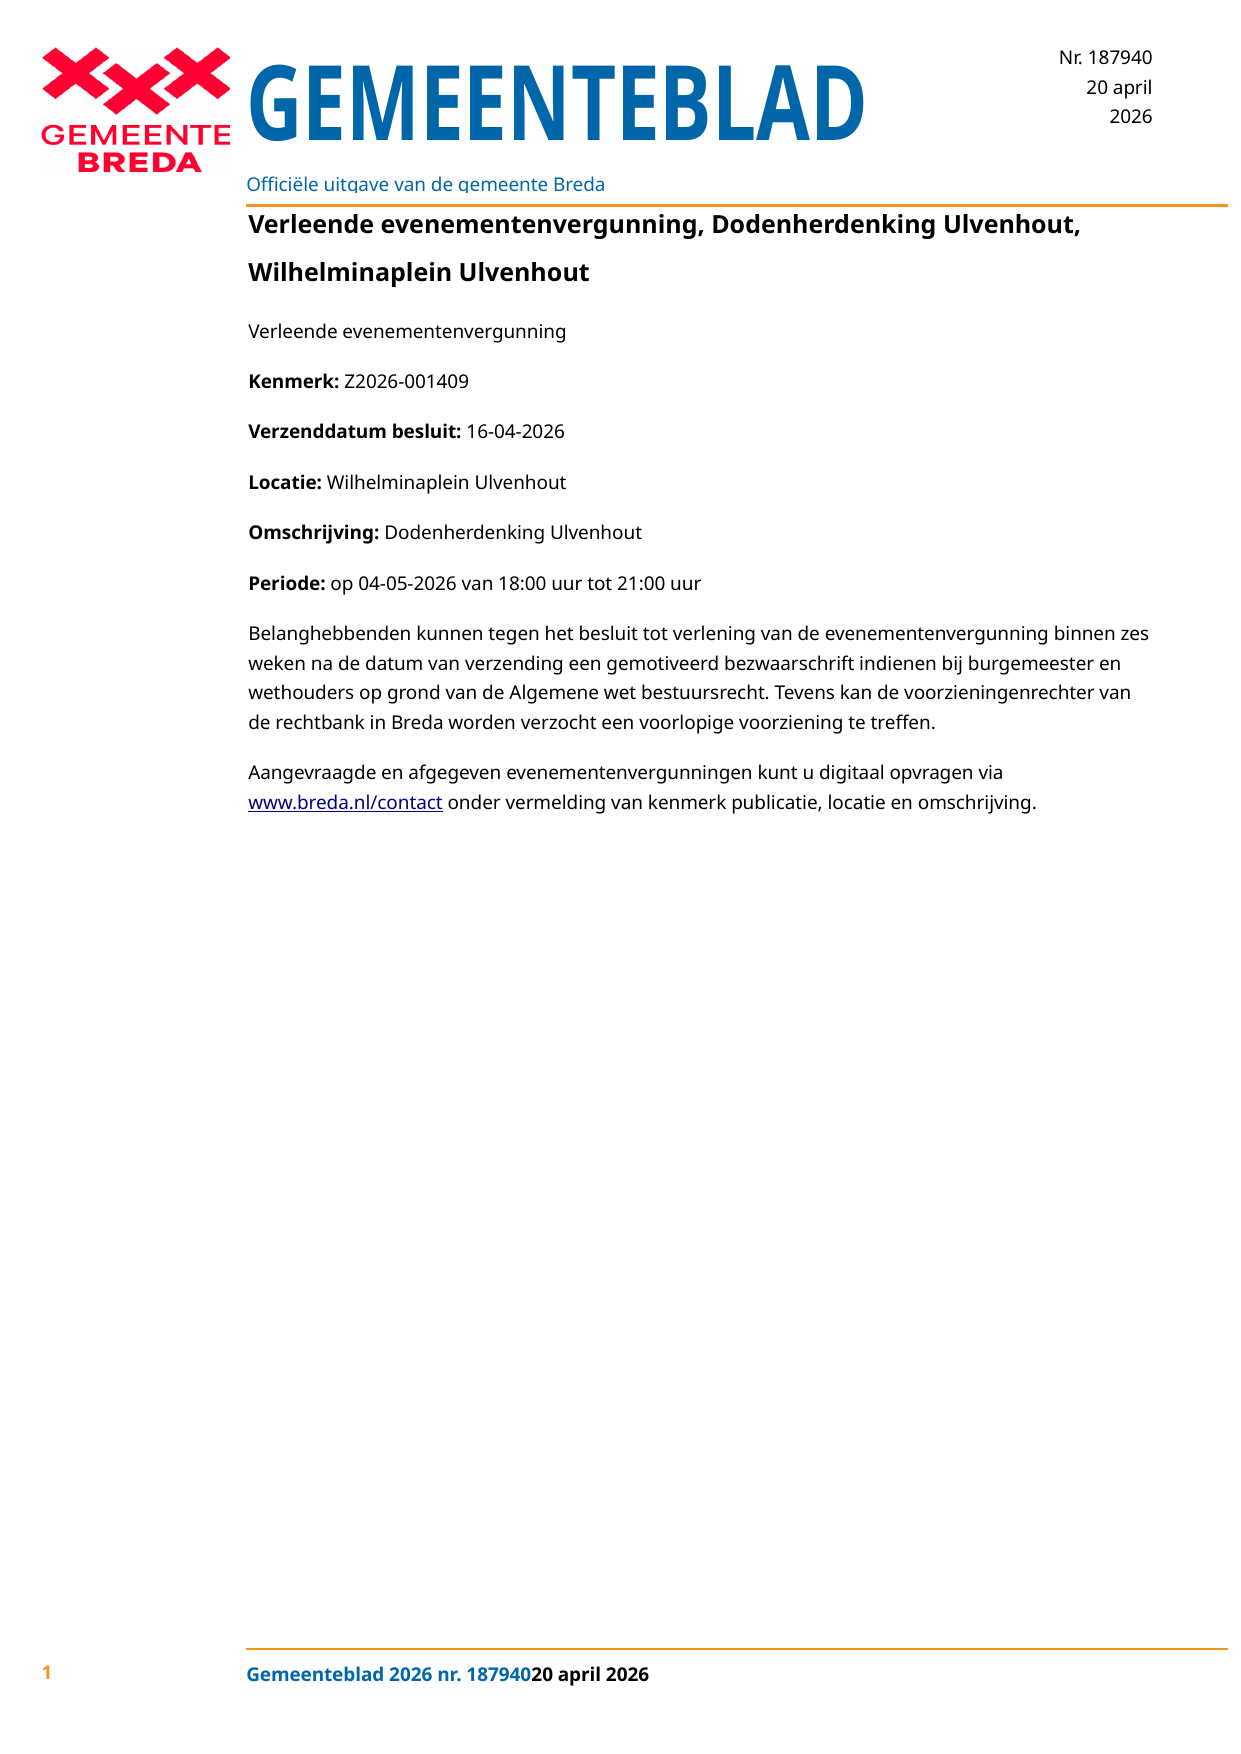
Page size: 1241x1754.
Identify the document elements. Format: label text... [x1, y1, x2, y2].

text Locatie: Wilhelminaplein Ulvenhout [248, 469, 1152, 495]
text Periode: op 04-05-2026 van 18:00 uur tot 21:00 uur [248, 570, 1152, 596]
picture [41, 47, 231, 172]
text Verleende evenementenvergunning, Dodenherdenking Ulvenhout, Wilhelminaplein Ulvenhout [248, 207, 1152, 288]
text Belanghebbenden kunnen tegen het besluit tot verlening van de evenementenvergunning binnen zes weken na de datum van verzending een gemotiveerd bezwaarschrift indienen bij burgemeester en wethouders op grond van de Algemene wet bestuursrecht. Tevens kan de voorzieningenrechter van de rechtbank in Breda worden verzocht een voorlopige voorziening te treffen. [248, 620, 1152, 735]
text Aangevraagde en afgegeven evenementenvergunningen kunt u digitaal opvragen via www.breda.nl/contact onder vermelding van kenmerk publicatie, locatie en omschrijving. [248, 759, 1152, 815]
text Omschrijving: Dodenherdenking Ulvenhout [248, 519, 1152, 545]
text Verleende evenementenvergunning [248, 318, 1152, 344]
text Kenmerk: Z2026-001409 [248, 368, 1152, 394]
text Verzenddatum besluit: 16-04-2026 [248, 419, 1152, 444]
